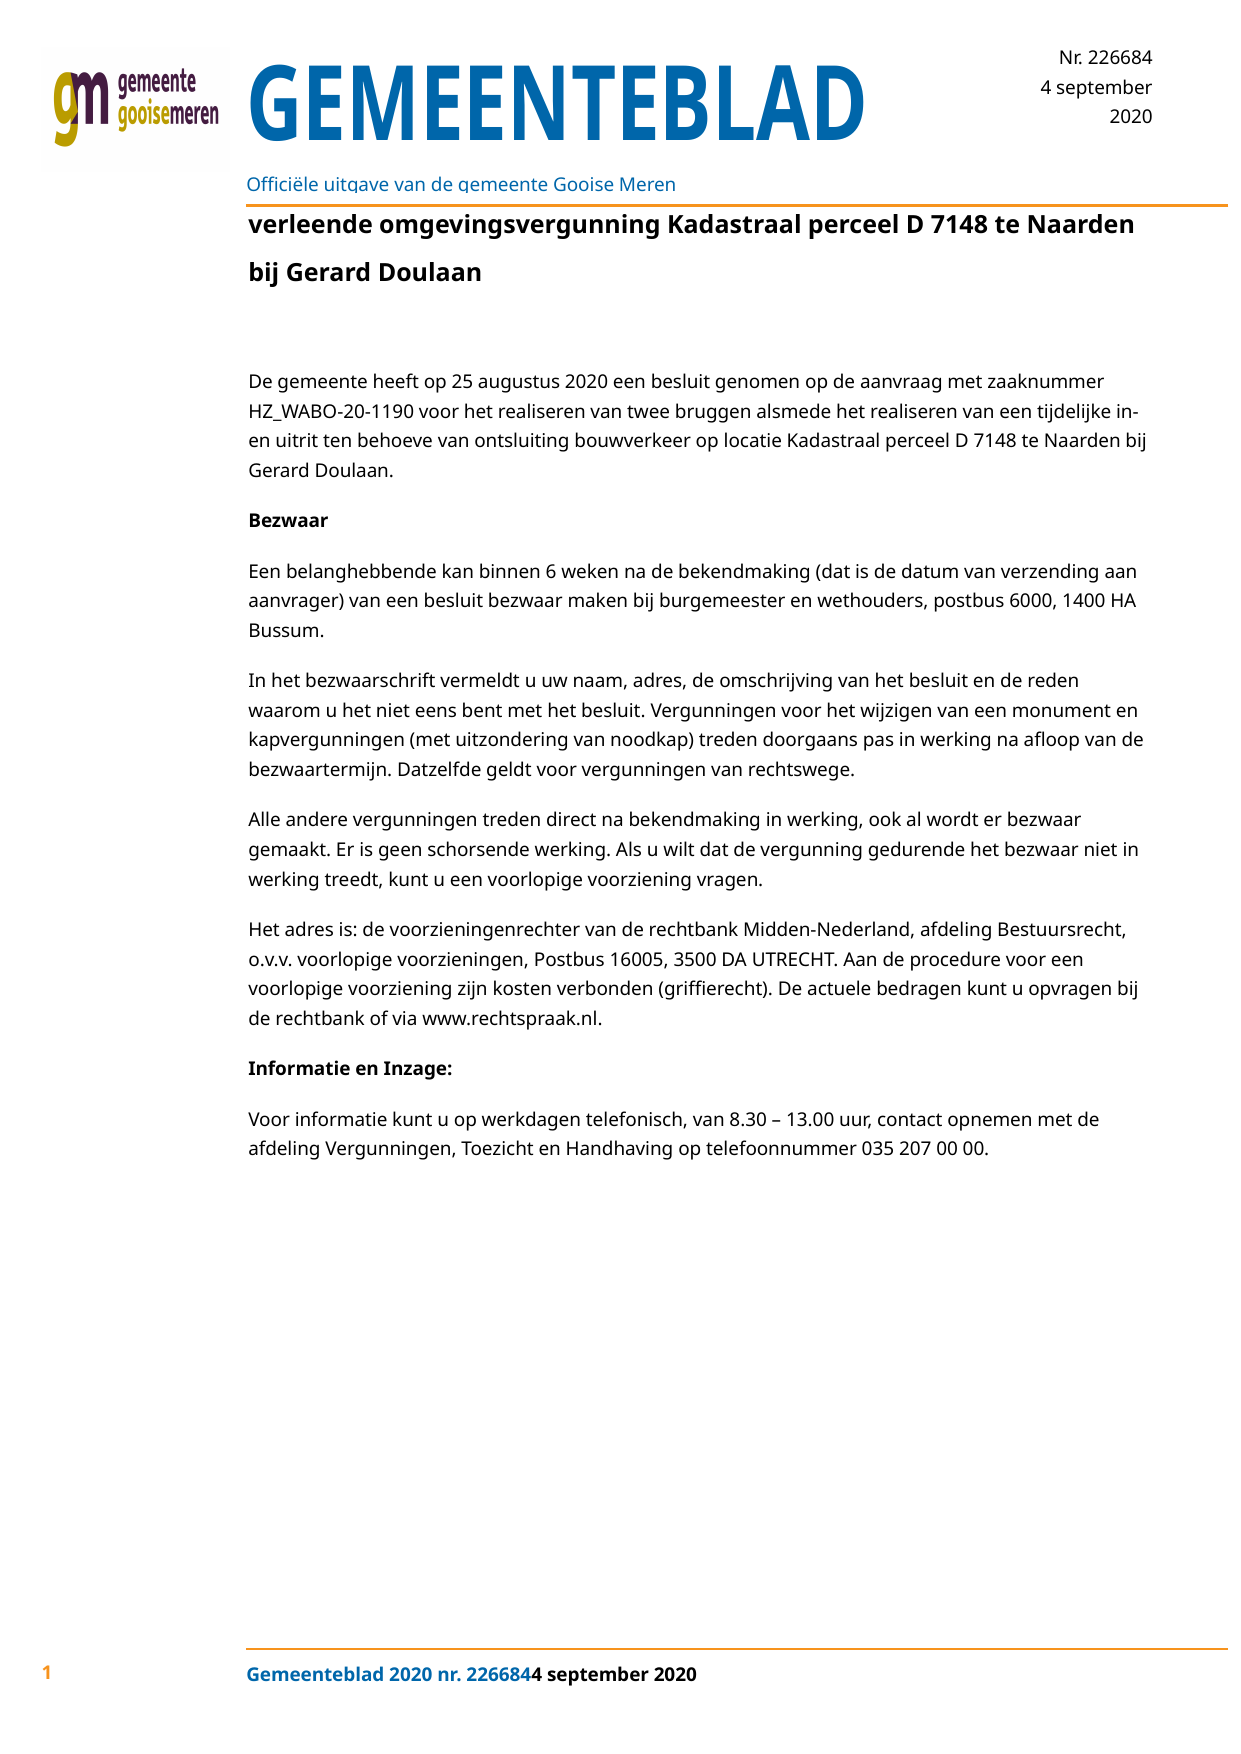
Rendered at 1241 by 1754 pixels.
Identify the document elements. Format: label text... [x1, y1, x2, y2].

text verleende omgevingsvergunning Kadastraal perceel D 7148 te Naarden bij Gerard Doulaan [248, 207, 1152, 288]
text De gemeente heeft op 25 augustus 2020 een besluit genomen op de aanvraag met zaaknummer HZ_WABO-20-1190 voor het realiseren van twee bruggen alsmede het realiseren van een tijdelijke in- en uitrit ten behoeve van ontsluiting bouwverkeer op locatie Kadastraal perceel D 7148 te Naarden bij Gerard Doulaan. [248, 368, 1152, 483]
text Voor informatie kunt u op werkdagen telefonisch, van 8.30 – 13.00 uur, contact opnemen met de afdeling Vergunningen, Toezicht en Handhaving op telefoonnummer 035 207 00 00. [248, 1106, 1152, 1161]
text In het bezwaarschrift vermeldt u uw naam, adres, de omschrijving van het besluit en de reden waarom u het niet eens bent met het besluit. Vergunningen voor het wijzigen van een monument en kapvergunningen (met uitzondering van noodkap) treden doorgaans pas in werking na afloop van de bezwaartermijn. Datzelfde geldt voor vergunningen van rechtswege. [248, 667, 1152, 782]
text Bezwaar [248, 507, 1152, 533]
text Alle andere vergunningen treden direct na bekendmaking in werking, ook al wordt er bezwaar gemaakt. Er is geen schorsende werking. Als u wilt dat de vergunning gedurende het bezwaar niet in werking treedt, kunt u een voorlopige voorziening vragen. [248, 807, 1152, 892]
text Informatie en Inzage: [248, 1055, 1152, 1081]
text Een belanghebbende kan binnen 6 weken na de bekendmaking (dat is de datum van verzending aan aanvrager) van een besluit bezwaar maken bij burgemeester en wethouders, postbus 6000, 1400 HA Bussum. [248, 558, 1152, 643]
text Het adres is: de voorzieningenrechter van de rechtbank Midden-Nederland, afdeling Bestuursrecht, o.v.v. voorlopige voorzieningen, Postbus 16005, 3500 DA UTRECHT. Aan de procedure voor een voorlopige voorziening zijn kosten verbonden (griffierecht). De actuele bedragen kunt u opvragen bij de rechtbank of via www.rechtspraak.nl. [248, 916, 1152, 1031]
picture [41, 47, 231, 172]
